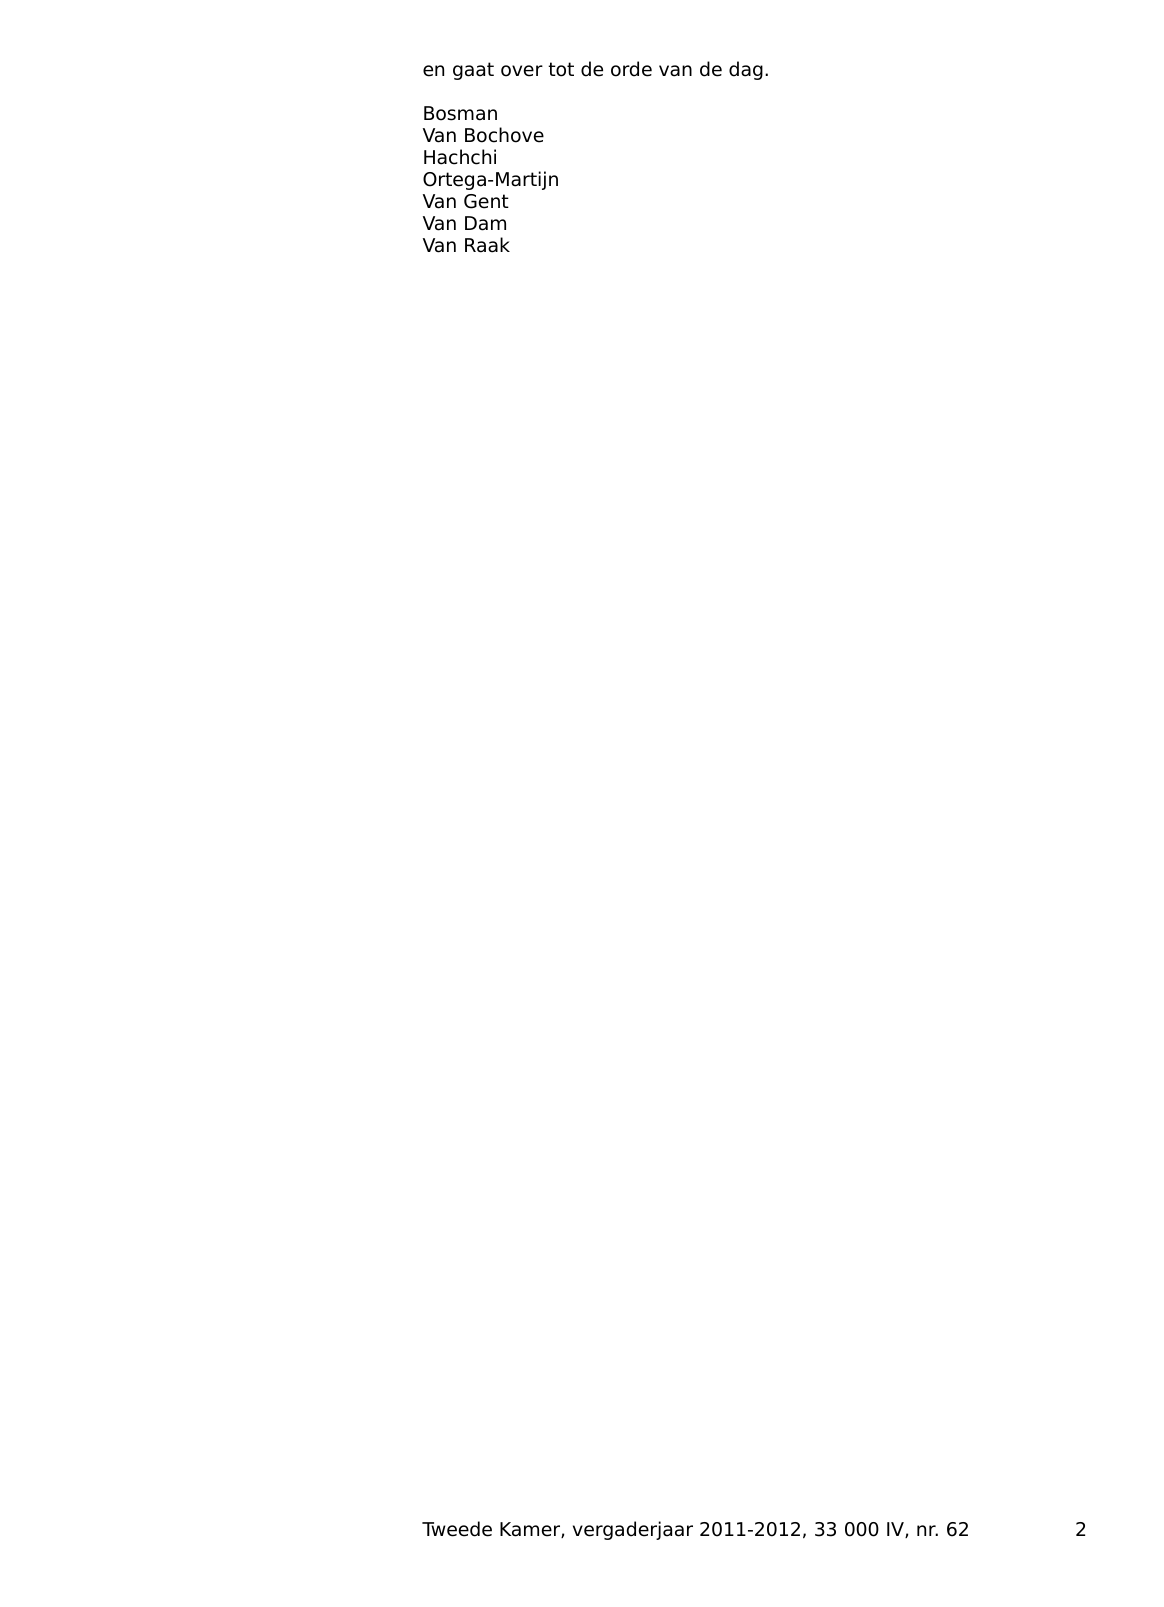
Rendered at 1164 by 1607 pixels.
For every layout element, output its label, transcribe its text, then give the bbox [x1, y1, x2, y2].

text Van Gent [422, 191, 1087, 213]
text Van Bochove [422, 125, 1087, 147]
text Van Dam [422, 213, 1087, 235]
text Bosman [422, 103, 1087, 125]
text Van Raak [422, 235, 1087, 257]
text Hachchi [422, 147, 1087, 169]
text Ortega-Martijn [422, 169, 1087, 191]
text en gaat over tot de orde van de dag. [422, 59, 1087, 81]
